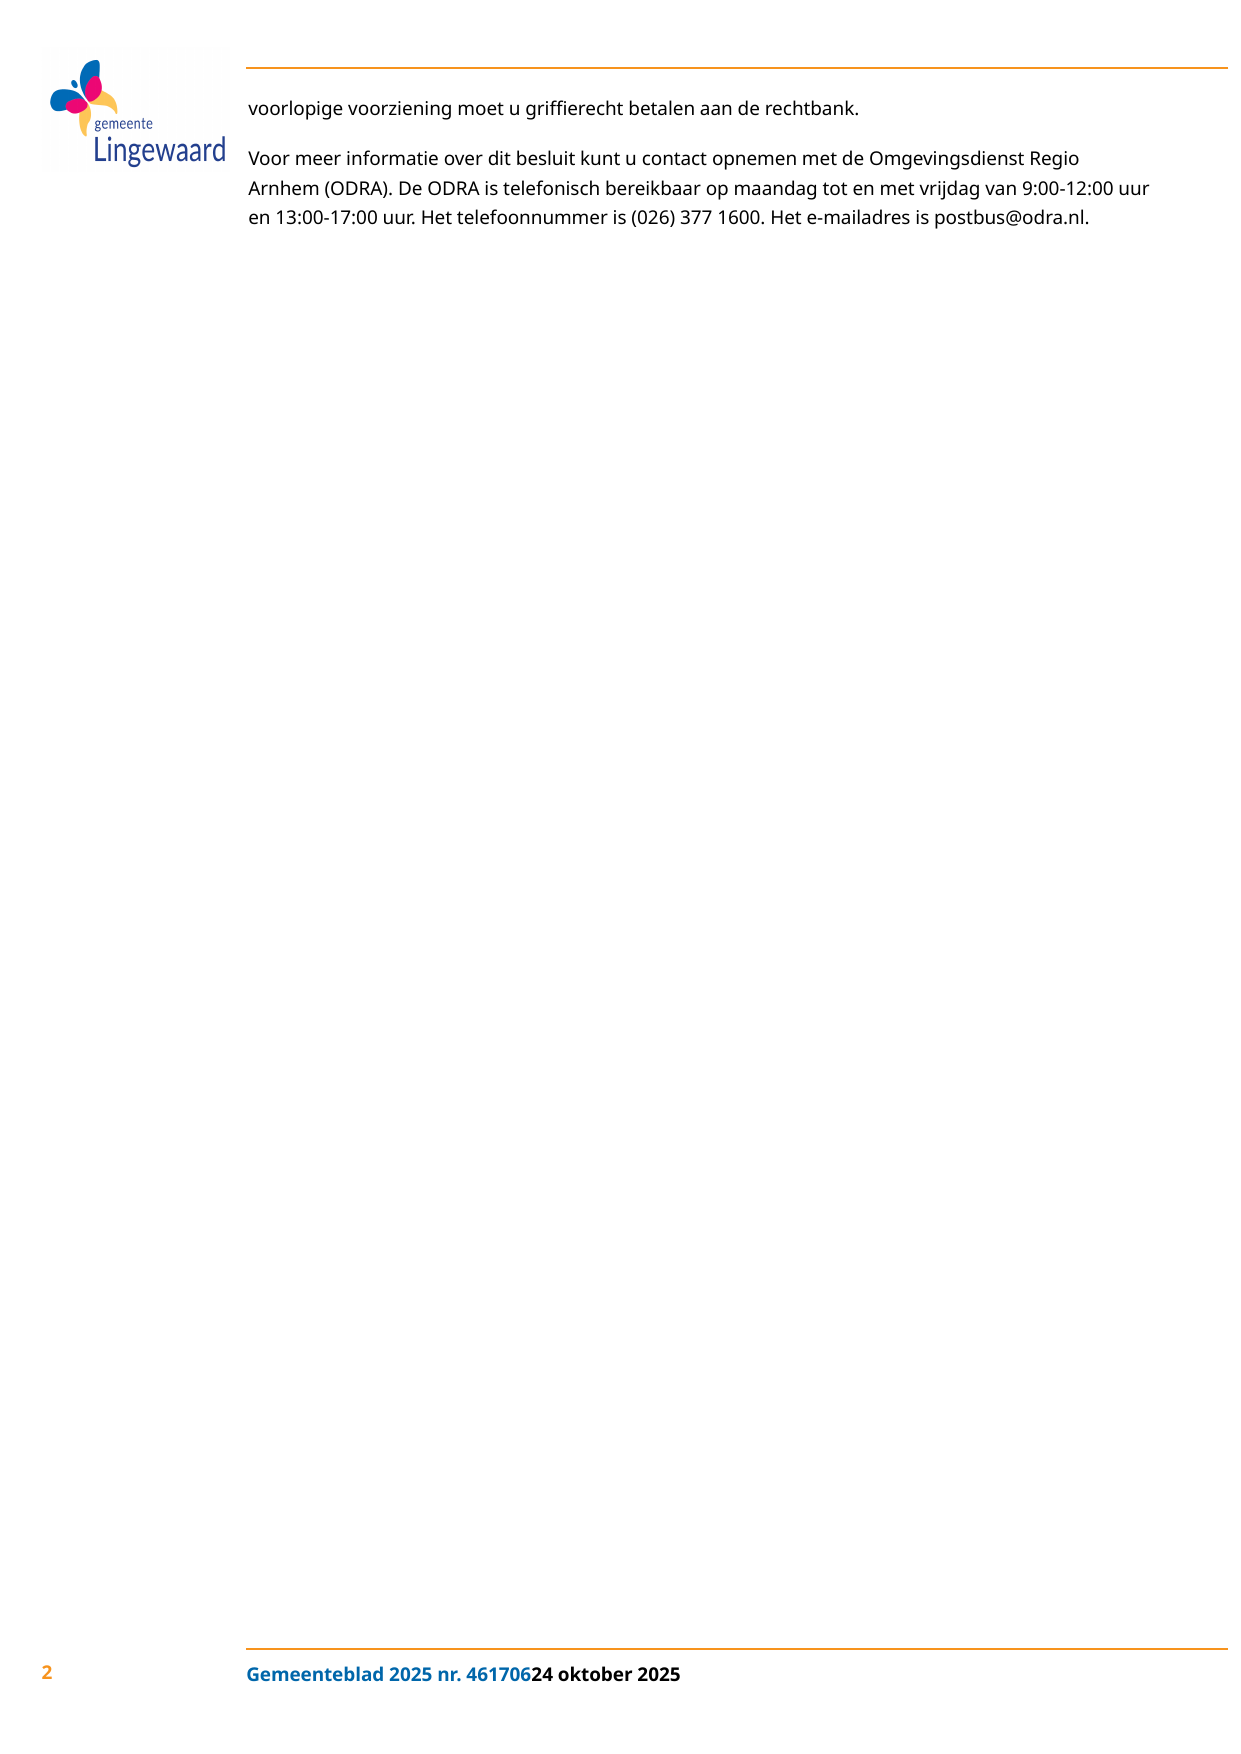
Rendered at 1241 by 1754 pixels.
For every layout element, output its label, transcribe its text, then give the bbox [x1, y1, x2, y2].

picture [41, 47, 231, 172]
text Voor meer informatie over dit besluit kunt u contact opnemen met de Omgevingsdienst Regio Arnhem (ODRA). De ODRA is telefonisch bereikbaar op maandag tot en met vrijdag van 9:00-12:00 uur en 13:00-17:00 uur. Het telefoonnummer is (026) 377 1600. Het e-mailadres is postbus@odra.nl. [248, 145, 1152, 230]
text voorlopige voorziening moet u griffierecht betalen aan de rechtbank. [248, 95, 1152, 121]
